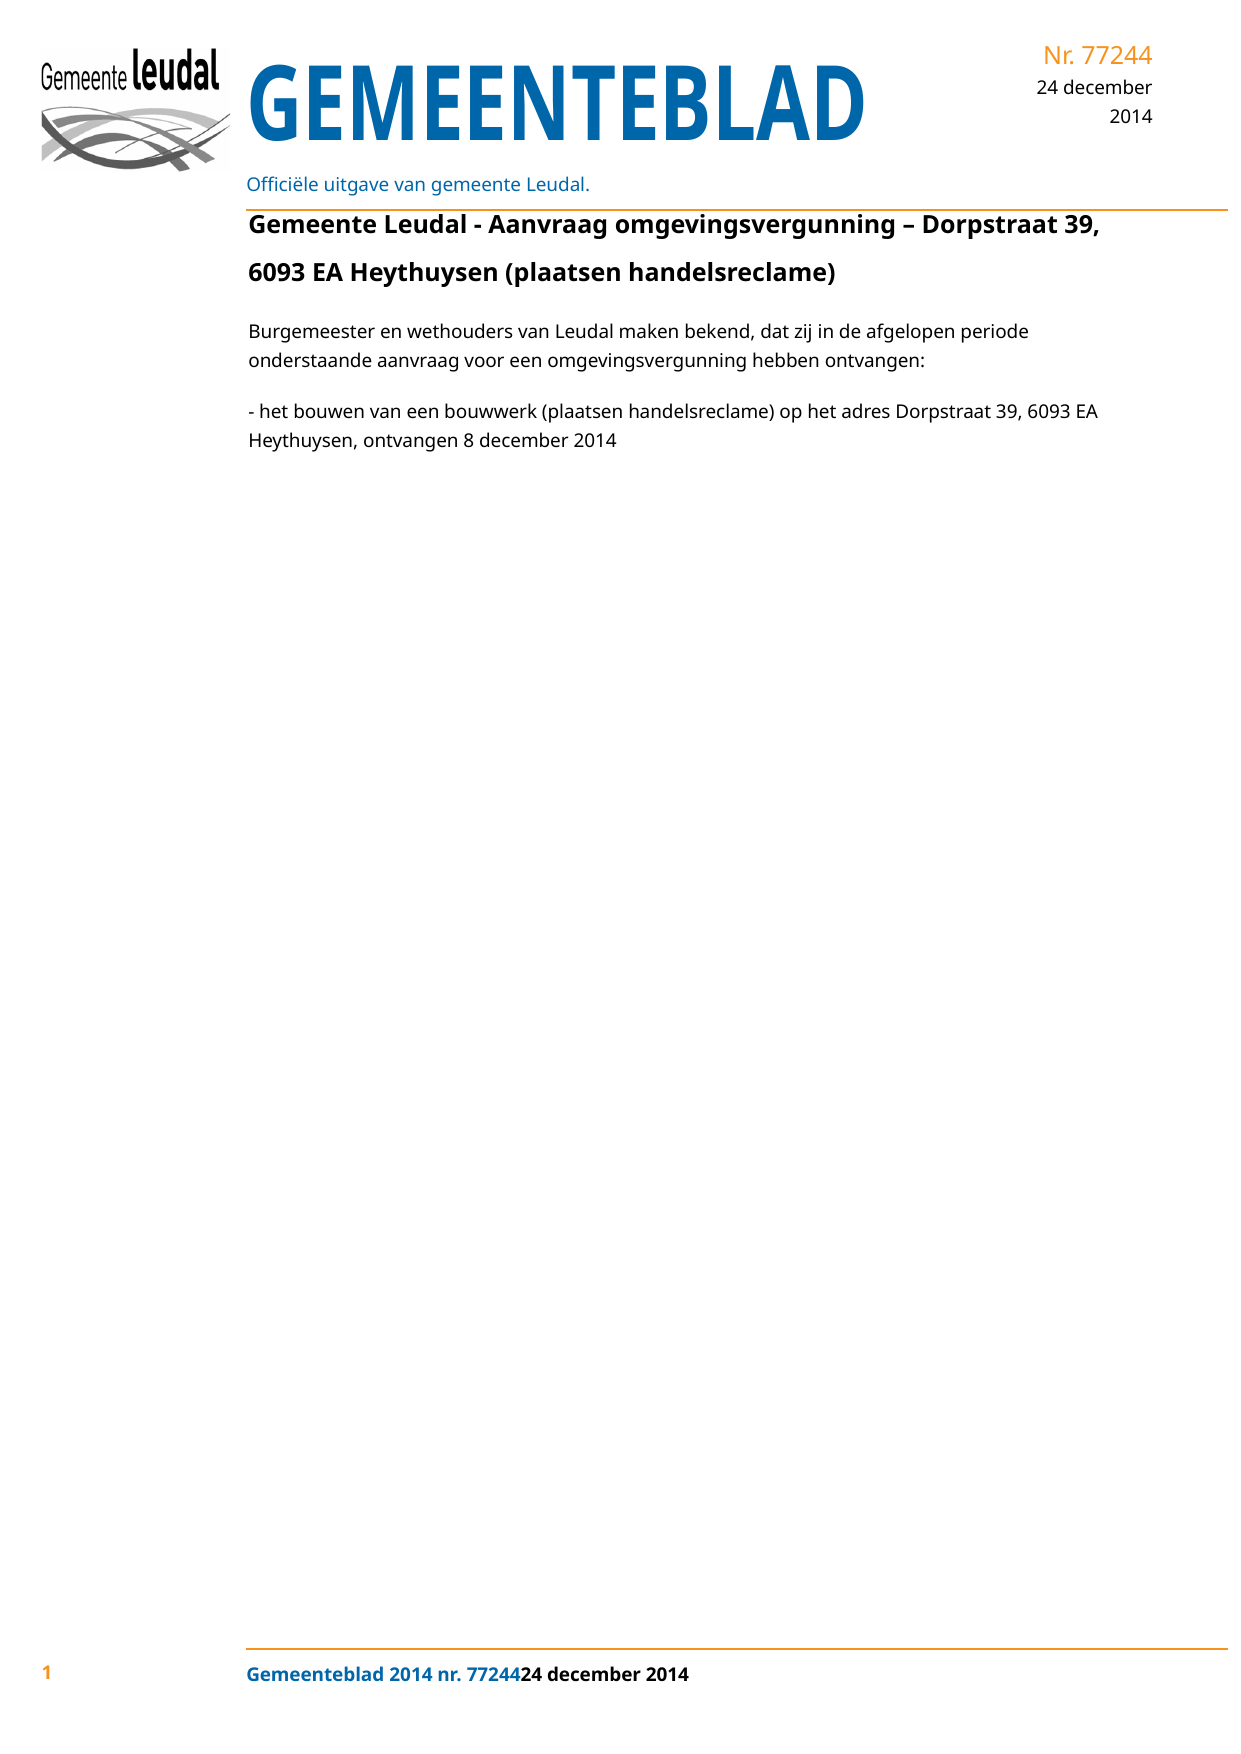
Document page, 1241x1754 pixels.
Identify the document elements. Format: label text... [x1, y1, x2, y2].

picture [41, 47, 231, 172]
text Gemeente Leudal - Aanvraag omgevingsvergunning – Dorpstraat 39, 6093 EA Heythuysen (plaatsen handelsreclame) [248, 211, 1152, 288]
text Burgemeester en wethouders van Leudal maken bekend, dat zij in de afgelopen periode onderstaande aanvraag voor een omgevingsvergunning hebben ontvangen: [248, 318, 1152, 373]
text - het bouwen van een bouwwerk (plaatsen handelsreclame) op het adres Dorpstraat 39, 6093 EA Heythuysen, ontvangen 8 december 2014 [248, 398, 1152, 453]
